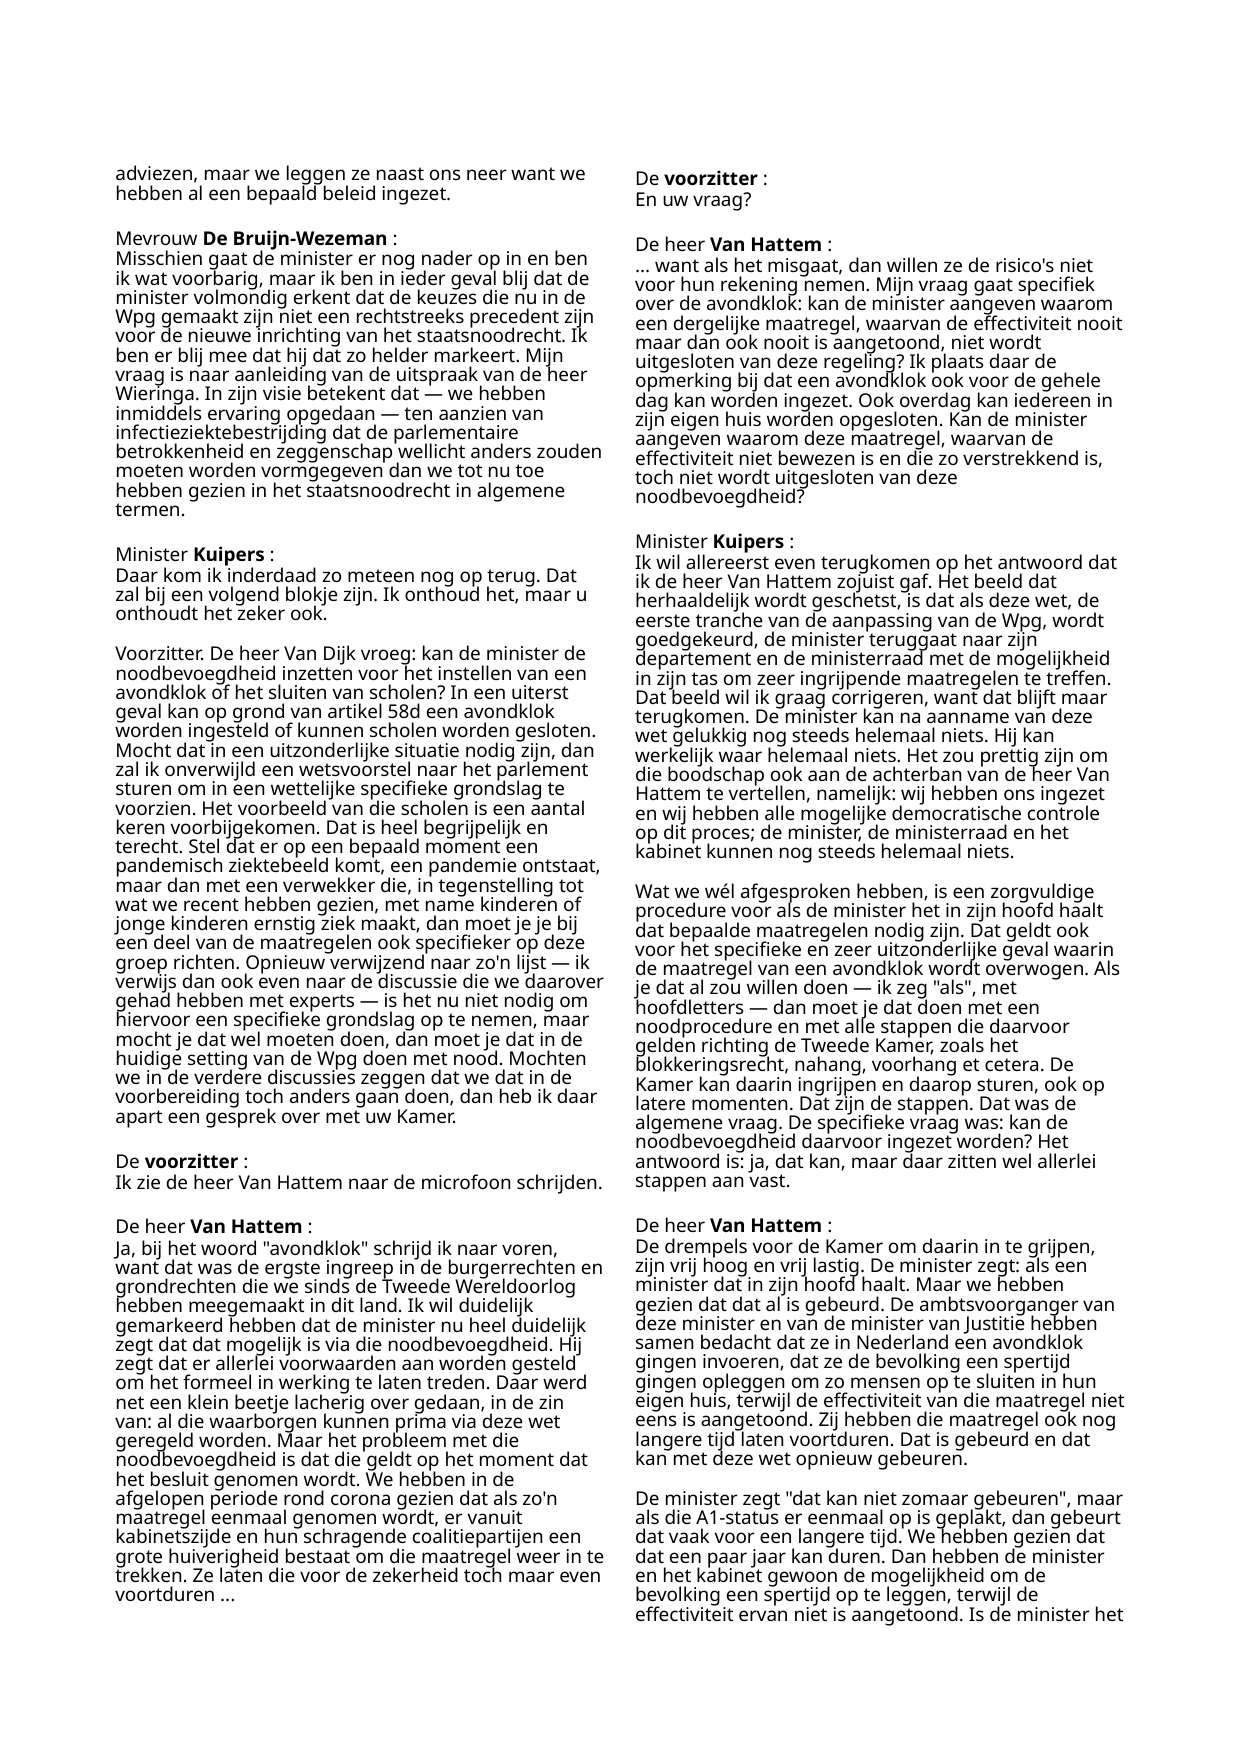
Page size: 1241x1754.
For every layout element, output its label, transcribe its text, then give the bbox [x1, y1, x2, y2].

text Minister Kuipers : [635, 528, 1125, 554]
text De heer Van Hattem : [635, 231, 1125, 257]
text Misschien gaat de minister er nog nader op in en ben ik wat voorbarig, maar ik ben in ieder geval blij dat de minister volmondig erkent dat de keuzes die nu in de Wpg gemaakt zijn niet een rechtstreeks precedent zijn voor de nieuwe inrichting van het staatsnoodrecht. Ik ben er blij mee dat hij dat zo helder markeert. Mijn vraag is naar aanleiding van de uitspraak van de heer Wieringa. In zijn visie betekent dat — we hebben inmiddels ervaring opgedaan — ten aanzien van infectieziektebestrijding dat de parlementaire betrokkenheid en zeggenschap wellicht anders zouden moeten worden vormgegeven dan we tot nu toe hebben gezien in het staatsnoodrecht in algemene termen. [115, 250, 605, 520]
text Minister Kuipers : [115, 541, 605, 567]
text De drempels voor de Kamer om daarin in te grijpen, zijn vrij hoog en vrij lastig. De minister zegt: als een minister dat in zijn hoofd haalt. Maar we hebben gezien dat dat al is gebeurd. De ambtsvoorganger van deze minister en van de minister van Justitie hebben samen bedacht dat ze in Nederland een avondklok gingen invoeren, dat ze de bevolking een spertijd gingen opleggen om zo mensen op te sluiten in hun eigen huis, terwijl de effectiviteit van die maatregel niet eens is aangetoond. Zij hebben die maatregel ook nog langere tijd laten voortduren. Dat is gebeurd en dat kan met deze wet opnieuw gebeuren. [635, 1238, 1125, 1469]
text De voorzitter : [635, 165, 1125, 191]
text Daar kom ik inderdaad zo meteen nog op terug. Dat zal bij een volgend blokje zijn. Ik onthoud het, maar u onthoudt het zeker ook. [115, 567, 605, 624]
text De heer Van Hattem : [635, 1212, 1125, 1238]
text ... want als het misgaat, dan willen ze de risico's niet voor hun rekening nemen. Mijn vraag gaat specifiek over de avondklok: kan de minister aangeven waarom een dergelijke maatregel, waarvan de effectiviteit nooit maar dan ook nooit is aangetoond, niet wordt uitgesloten van deze regeling? Ik plaats daar de opmerking bij dat een avondklok ook voor de gehele dag kan worden ingezet. Ook overdag kan iedereen in zijn eigen huis worden opgesloten. Kan de minister aangeven waarom deze maatregel, waarvan de effectiviteit niet bewezen is en die zo verstrekkend is, toch niet wordt uitgesloten van deze noodbevoegdheid? [635, 257, 1125, 507]
text Ik wil allereerst even terugkomen op het antwoord dat ik de heer Van Hattem zojuist gaf. Het beeld dat herhaaldelijk wordt geschetst, is dat als deze wet, de eerste tranche van de aanpassing van de Wpg, wordt goedgekeurd, de minister teruggaat naar zijn departement en de ministerraad met de mogelijkheid in zijn tas om zeer ingrijpende maatregelen te treffen. Dat beeld wil ik graag corrigeren, want dat blijft maar terugkomen. De minister kan na aanname van deze wet gelukkig nog steeds helemaal niets. Hij kan werkelijk waar helemaal niets. Het zou prettig zijn om die boodschap ook aan de achterban van de heer Van Hattem te vertellen, namelijk: wij hebben ons ingezet en wij hebben alle mogelijke democratische controle op dit proces; de minister, de ministerraad en het kabinet kunnen nog steeds helemaal niets. [635, 554, 1125, 862]
text De voorzitter : [115, 1148, 605, 1174]
text Voorzitter. De heer Van Dijk vroeg: kan de minister de noodbevoegdheid inzetten voor het instellen van een avondklok of het sluiten van scholen? In een uiterst geval kan op grond van artikel 58d een avondklok worden ingesteld of kunnen scholen worden gesloten. Mocht dat in een uitzonderlijke situatie nodig zijn, dan zal ik onverwijld een wetsvoorstel naar het parlement sturen om in een wettelijke specifieke grondslag te voorzien. Het voorbeeld van die scholen is een aantal keren voorbijgekomen. Dat is heel begrijpelijk en terecht. Stel dat er op een bepaald moment een pandemisch ziektebeeld komt, een pandemie ontstaat, maar dan met een verwekker die, in tegenstelling tot wat we recent hebben gezien, met name kinderen of jonge kinderen ernstig ziek maakt, dan moet je je bij een deel van de maatregelen ook specifieker op deze groep richten. Opnieuw verwijzend naar zo'n lijst — ik verwijs dan ook even naar de discussie die we daarover gehad hebben met experts — is het nu niet nodig om hiervoor een specifieke grondslag op te nemen, maar mocht je dat wel moeten doen, dan moet je dat in de huidige setting van de Wpg doen met nood. Mochten we in de verdere discussies zeggen dat we dat in de voorbereiding toch anders gaan doen, dan heb ik daar apart een gesprek over met uw Kamer. [115, 645, 605, 1127]
text Mevrouw De Bruijn-Wezeman : [115, 225, 605, 250]
text Wat we wél afgesproken hebben, is een zorgvuldige procedure voor als de minister het in zijn hoofd haalt dat bepaalde maatregelen nodig zijn. Dat geldt ook voor het specifieke en zeer uitzonderlijke geval waarin de maatregel van een avondklok wordt overwogen. Als je dat al zou willen doen — ik zeg "als", met hoofdletters — dan moet je dat doen met een noodprocedure en met alle stappen die daarvoor gelden richting de Tweede Kamer, zoals het blokkeringsrecht, nahang, voorhang et cetera. De Kamer kan daarin ingrijpen en daarop sturen, ook op latere momenten. Dat zijn de stappen. Dat was de algemene vraag. De specifieke vraag was: kan de noodbevoegdheid daarvoor ingezet worden? Het antwoord is: ja, dat kan, maar daar zitten wel allerlei stappen aan vast. [635, 883, 1125, 1191]
text Ik zie de heer Van Hattem naar de microfoon schrijden. [115, 1174, 605, 1193]
text Ja, bij het woord "avondklok" schrijd ik naar voren, want dat was de ergste ingreep in de burgerrechten en grondrechten die we sinds de Tweede Wereldoorlog hebben meegemaakt in dit land. Ik wil duidelijk gemarkeerd hebben dat de minister nu heel duidelijk zegt dat dat mogelijk is via die noodbevoegdheid. Hij zegt dat er allerlei voorwaarden aan worden gesteld om het formeel in werking te laten treden. Daar werd net een klein beetje lacherig over gedaan, in de zin van: al die waarborgen kunnen prima via deze wet geregeld worden. Maar het probleem met die noodbevoegdheid is dat die geldt op het moment dat het besluit genomen wordt. We hebben in de afgelopen periode rond corona gezien dat als zo'n maatregel eenmaal genomen wordt, er vanuit kabinetszijde en hun schragende coalitiepartijen een grote huiverigheid bestaat om die maatregel weer in te trekken. Ze laten die voor de zekerheid toch maar even voortduren ... [115, 1239, 605, 1606]
text adviezen, maar we leggen ze naast ons neer want we hebben al een bepaald beleid ingezet. [115, 165, 605, 204]
text De heer Van Hattem : [115, 1214, 605, 1239]
text De minister zegt "dat kan niet zomaar gebeuren", maar als die A1-status er eenmaal op is geplakt, dan gebeurt dat vaak voor een langere tijd. We hebben gezien dat dat een paar jaar kan duren. Dan hebben de minister en het kabinet gewoon de mogelijkheid om de bevolking een spertijd op te leggen, terwijl de effectiviteit ervan niet is aangetoond. Is de minister het [635, 1490, 1125, 1625]
text En uw vraag? [635, 191, 1125, 210]
